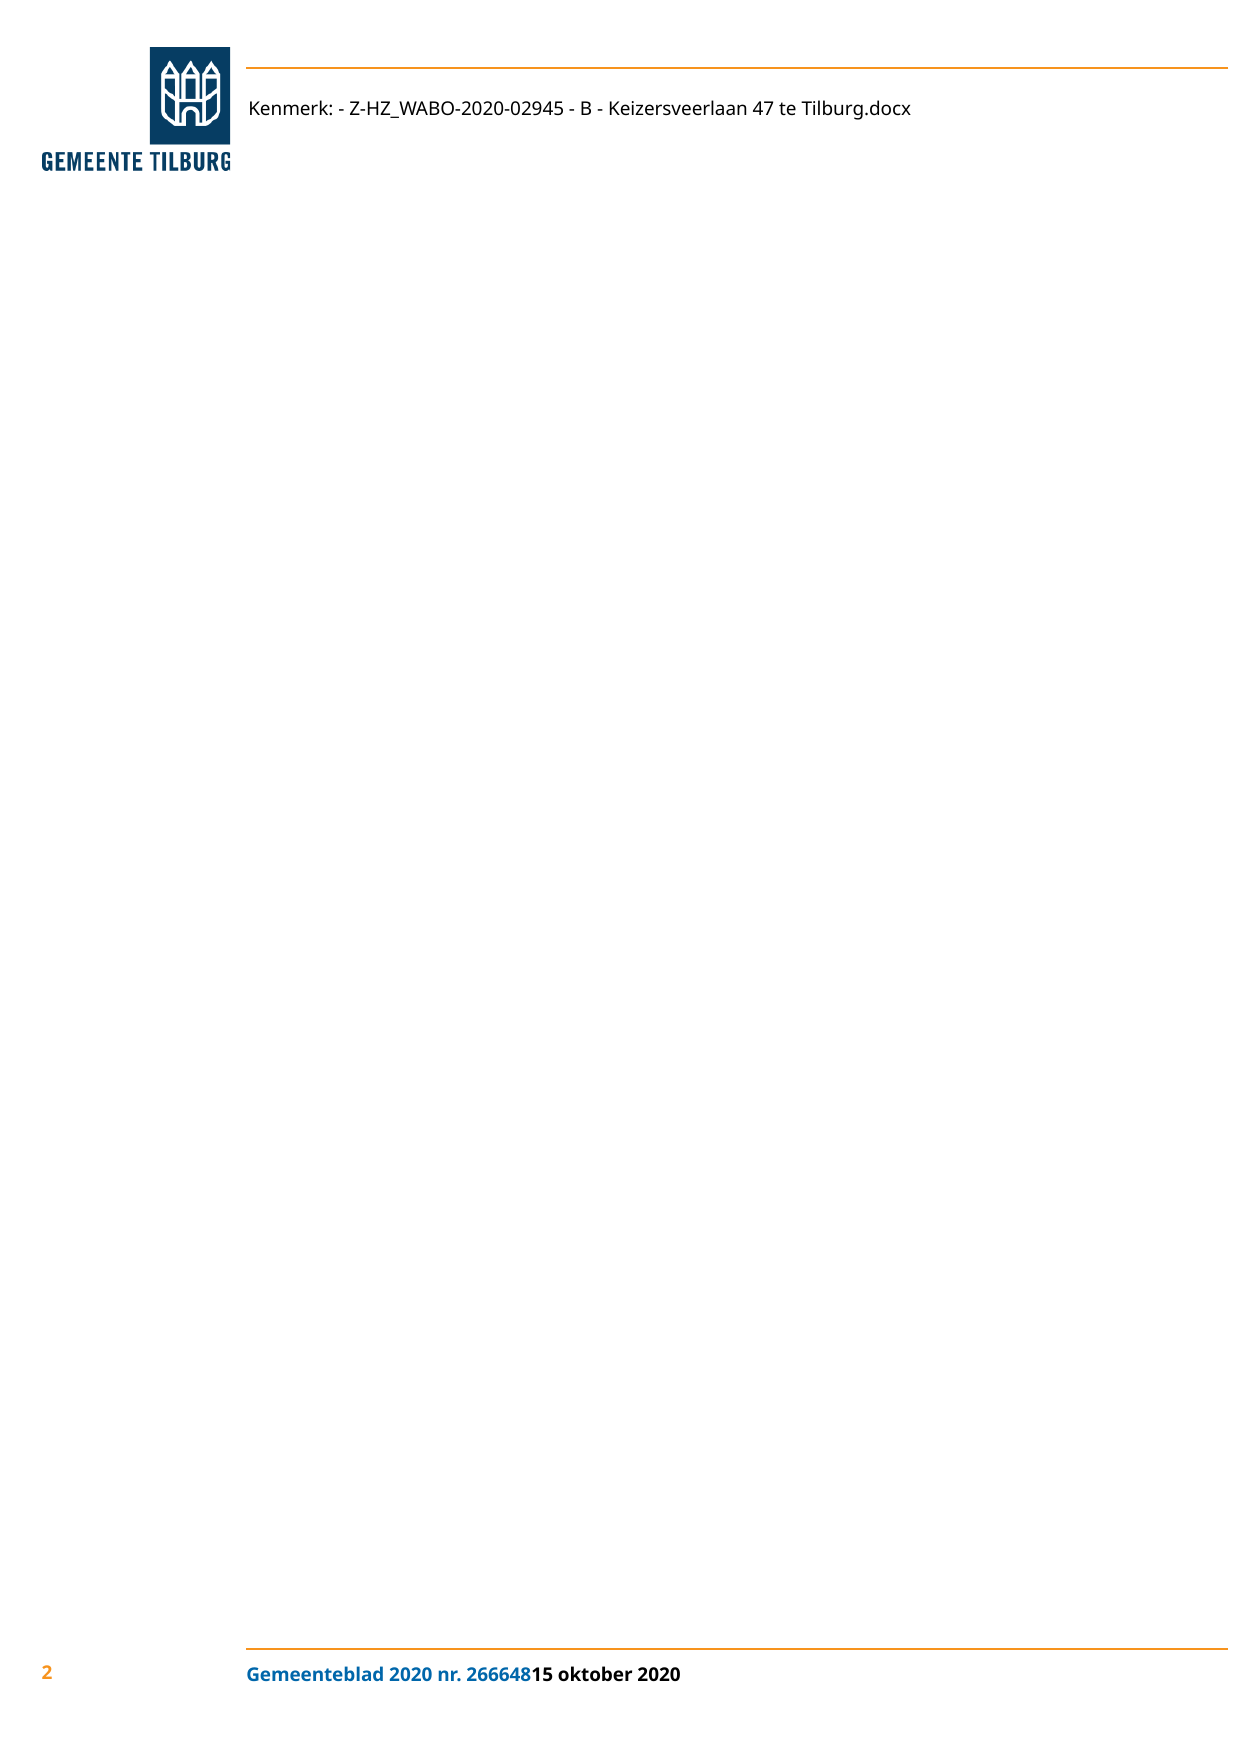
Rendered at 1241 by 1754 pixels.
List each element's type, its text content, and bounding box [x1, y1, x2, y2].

picture [41, 47, 231, 172]
text Kenmerk: - Z-HZ_WABO-2020-02945 - B - Keizersveerlaan 47 te Tilburg.docx [248, 95, 1152, 121]
